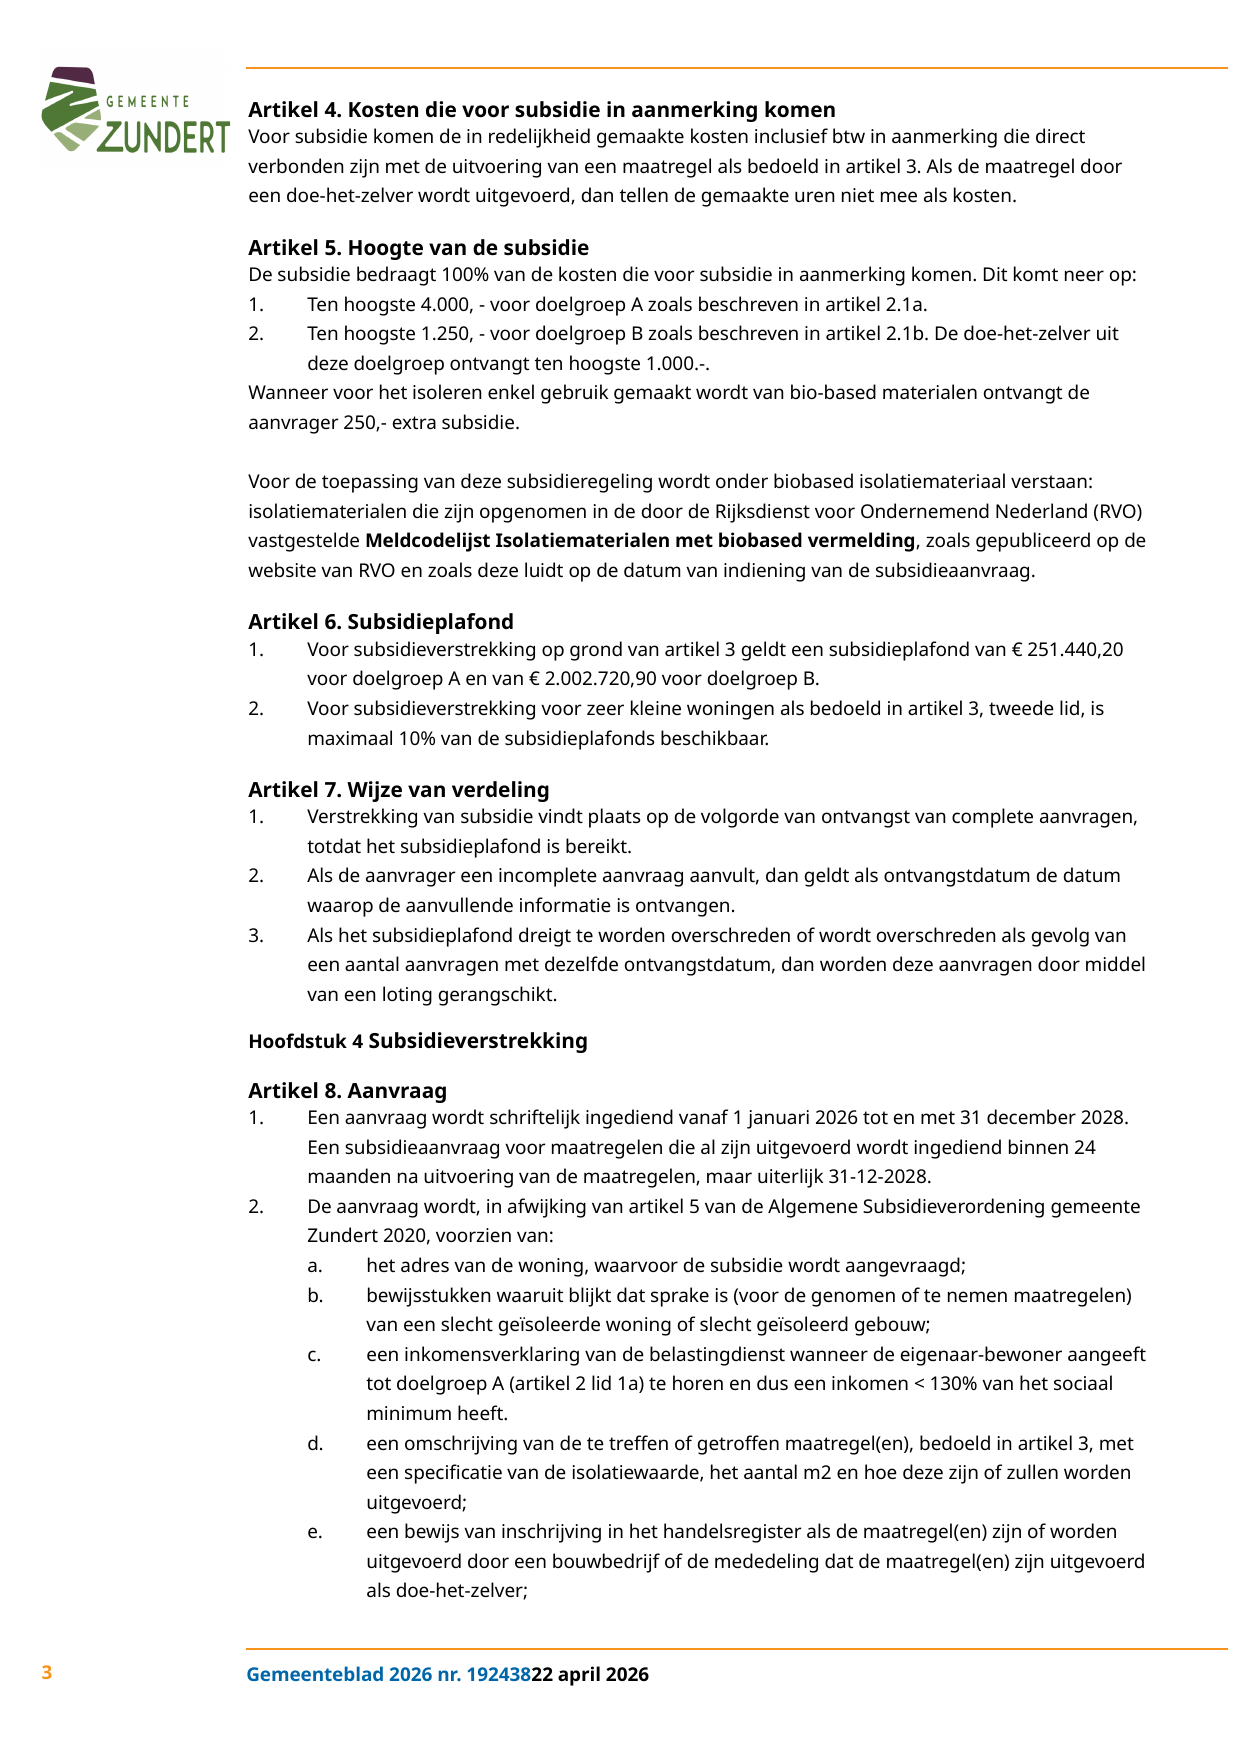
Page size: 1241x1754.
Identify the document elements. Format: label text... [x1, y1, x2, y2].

text Wanneer voor het isoleren enkel gebruik gemaakt wordt van bio-based materialen ontvangt de aanvrager 250,- extra subsidie. [248, 379, 1152, 435]
list Ten hoogste 1.250, - voor doelgroep B zoals beschreven in artikel 2.1b. De doe-het-zelver uit deze doelgroep ontvangt ten hoogste 1.000.-. [248, 320, 1152, 376]
list Ten hoogste 4.000, - voor doelgroep A zoals beschreven in artikel 2.1a. [248, 291, 1152, 317]
list Verstrekking van subsidie vindt plaats op de volgorde van ontvangst van complete aanvragen, totdat het subsidieplafond is bereikt. [248, 803, 1152, 859]
list een inkomensverklaring van de belastingdienst wanneer de eigenaar-bewoner aangeeft tot doelgroep A (artikel 2 lid 1a) te horen en dus een inkomen < 130% van het sociaal minimum heeft. [307, 1341, 1152, 1426]
list De aanvraag wordt, in afwijking van artikel 5 van de Algemene Subsidieverordening gemeente Zundert 2020, voorzien van: [248, 1193, 1152, 1248]
list bewijsstukken waaruit blijkt dat sprake is (voor de genomen of te nemen maatregelen) van een slecht geïsoleerde woning of slecht geïsoleerd gebouw; [307, 1282, 1152, 1337]
picture [41, 47, 231, 172]
text Artikel 6. Subsidieplafond [248, 607, 1152, 636]
list Een aanvraag wordt schriftelijk ingediend vanaf 1 januari 2026 tot en met 31 december 2028. Een subsidieaanvraag voor maatregelen die al zijn uitgevoerd wordt ingediend binnen 24 maanden na uitvoering van de maatregelen, maar uiterlijk 31-12-2028. [248, 1104, 1152, 1189]
text De subsidie bedraagt 100% van de kosten die voor subsidie in aanmerking komen. Dit komt neer op: [248, 261, 1152, 287]
text Artikel 7. Wijze van verdeling [248, 775, 1152, 803]
text Artikel 5. Hoogte van de subsidie [248, 233, 1152, 261]
list Als het subsidieplafond dreigt te worden overschreden of wordt overschreden als gevolg van een aantal aanvragen met dezelfde ontvangstdatum, dan worden deze aanvragen door middel van een loting gerangschikt. [248, 922, 1152, 1007]
text Artikel 8. Aanvraag [248, 1076, 1152, 1104]
list het adres van de woning, waarvoor de subsidie wordt aangevraagd; [307, 1252, 1152, 1278]
text Voor de toepassing van deze subsidieregeling wordt onder biobased isolatiemateriaal verstaan: isolatiematerialen die zijn opgenomen in de door de Rijksdienst voor Ondernemend Nederland (RVO) vastgestelde Meldcodelijst Isolatiematerialen met biobased vermelding, zoals gepubliceerd op de website van RVO en zoals deze luidt op de datum van indiening van de subsidieaanvraag. [248, 468, 1152, 583]
list Voor subsidieverstrekking op grond van artikel 3 geldt een subsidieplafond van € 251.440,20 voor doelgroep A en van € 2.002.720,90 voor doelgroep B. [248, 636, 1152, 691]
text Artikel 4. Kosten die voor subsidie in aanmerking komen [248, 95, 1152, 123]
list Als de aanvrager een incomplete aanvraag aanvult, dan geldt als ontvangstdatum de datum waarop de aanvullende informatie is ontvangen. [248, 863, 1152, 918]
list Voor subsidieverstrekking voor zeer kleine woningen als bedoeld in artikel 3, tweede lid, is maximaal 10% van de subsidieplafonds beschikbaar. [248, 695, 1152, 750]
list een bewijs van inschrijving in het handelsregister als de maatregel(en) zijn of worden uitgevoerd door een bouwbedrijf of de mededeling dat de maatregel(en) zijn uitgevoerd als doe-het-zelver; [307, 1518, 1152, 1603]
text Hoofdstuk 4 Subsidieverstrekking [248, 1027, 1152, 1055]
text Voor subsidie komen de in redelijkheid gemaakte kosten inclusief btw in aanmerking die direct verbonden zijn met de uitvoering van een maatregel als bedoeld in artikel 3. Als de maatregel door een doe-het-zelver wordt uitgevoerd, dan tellen de gemaakte uren niet mee als kosten. [248, 123, 1152, 208]
list een omschrijving van de te treffen of getroffen maatregel(en), bedoeld in artikel 3, met een specificatie van de isolatiewaarde, het aantal m2 en hoe deze zijn of zullen worden uitgevoerd; [307, 1430, 1152, 1515]
